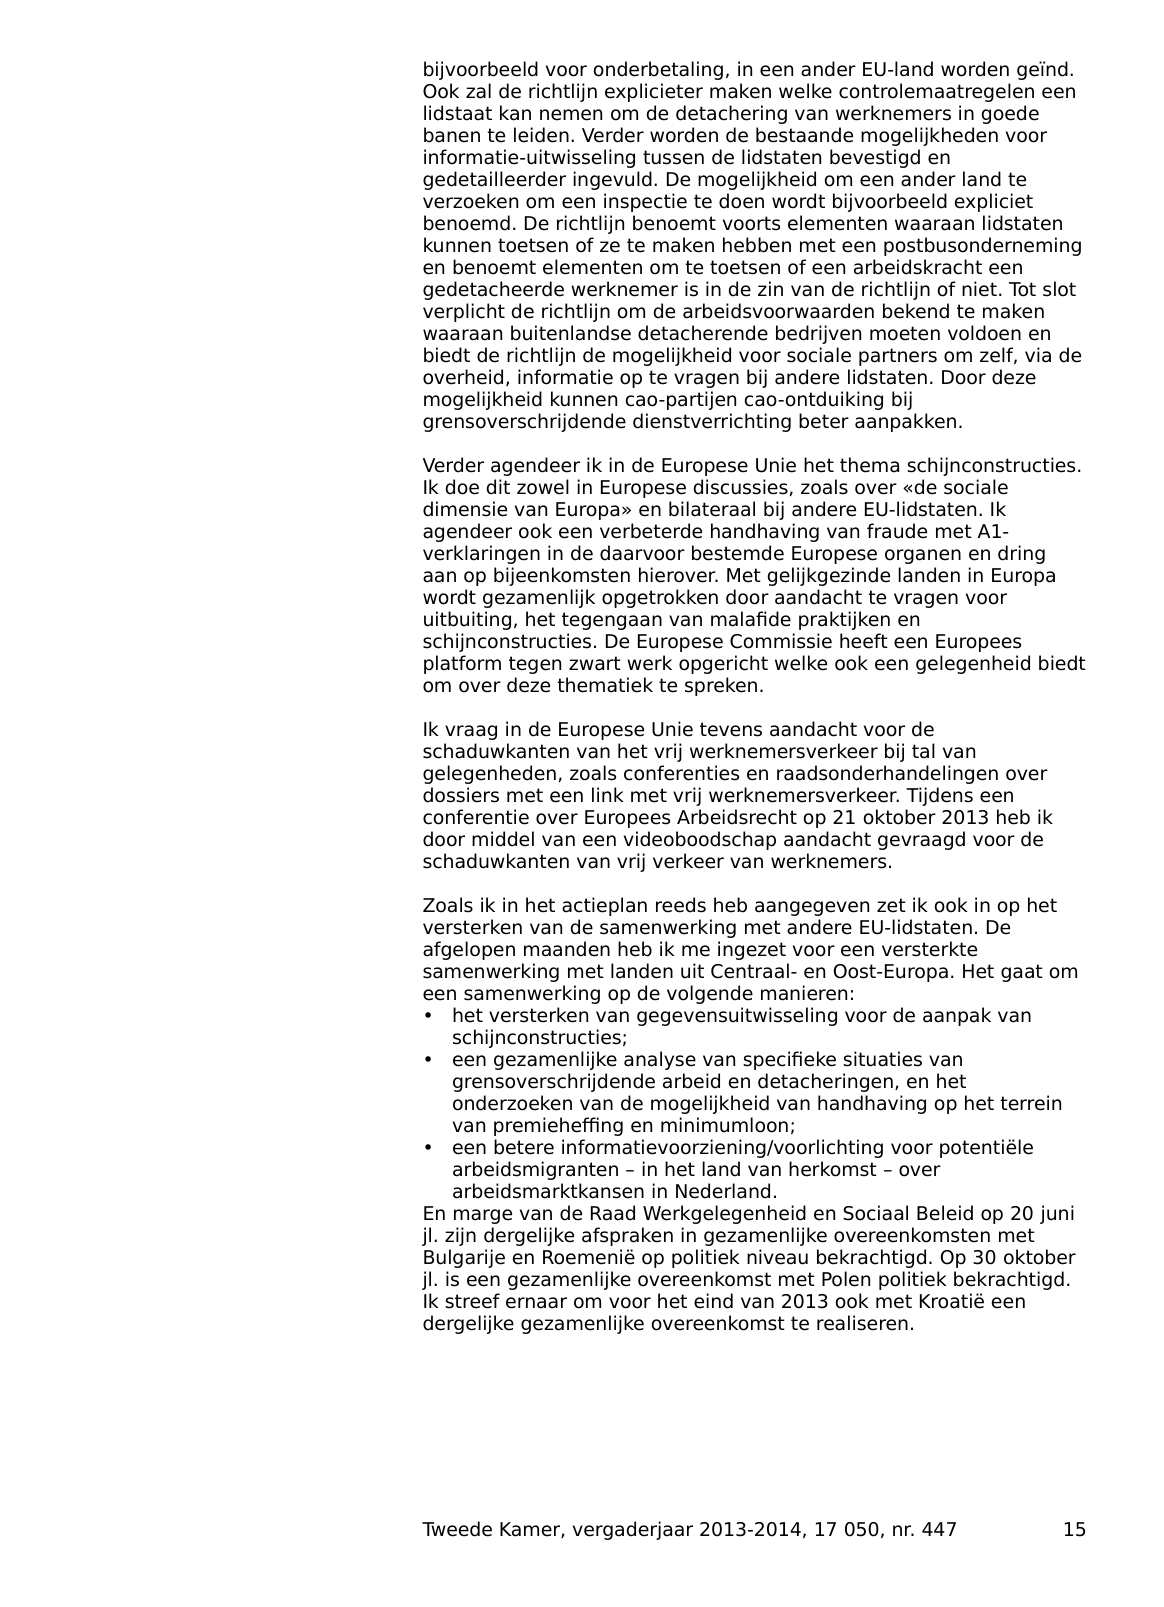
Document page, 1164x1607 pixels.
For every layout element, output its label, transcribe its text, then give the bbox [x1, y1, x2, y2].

text • een gezamenlijke analyse van specifieke situaties van grensoverschrijdende arbeid en detacheringen, en het onderzoeken van de mogelijkheid van handhaving op het terrein van premieheffing en minimumloon; [422, 1049, 1087, 1137]
text • een betere informatievoorziening/voorlichting voor potentiële arbeidsmigranten – in het land van herkomst – over arbeidsmarktkansen in Nederland. [422, 1137, 1087, 1203]
text • het versterken van gegevensuitwisseling voor de aanpak van schijnconstructies; [422, 1005, 1087, 1049]
text Verder agendeer ik in de Europese Unie het thema schijnconstructies. Ik doe dit zowel in Europese discussies, zoals over «de sociale dimensie van Europa» en bilateraal bij andere EU-lidstaten. Ik agendeer ook een verbeterde handhaving van fraude met A1-verklaringen in de daarvoor bestemde Europese organen en dring aan op bijeenkomsten hierover. Met gelijkgezinde landen in Europa wordt gezamenlijk opgetrokken door aandacht te vragen voor uitbuiting, het tegengaan van malafide praktijken en schijnconstructies. De Europese Commissie heeft een Europees platform tegen zwart werk opgericht welke ook een gelegenheid biedt om over deze thematiek te spreken. [422, 455, 1087, 697]
text En marge van de Raad Werkgelegenheid en Sociaal Beleid op 20 juni jl. zijn dergelijke afspraken in gezamenlijke overeenkomsten met Bulgarije en Roemenië op politiek niveau bekrachtigd. Op 30 oktober jl. is een gezamenlijke overeenkomst met Polen politiek bekrachtigd. Ik streef ernaar om voor het eind van 2013 ook met Kroatië een dergelijke gezamenlijke overeenkomst te realiseren. [422, 1203, 1087, 1334]
text Ik vraag in de Europese Unie tevens aandacht voor de schaduwkanten van het vrij werknemersverkeer bij tal van gelegenheden, zoals conferenties en raadsonderhandelingen over dossiers met een link met vrij werknemersverkeer. Tijdens een conferentie over Europees Arbeidsrecht op 21 oktober 2013 heb ik door middel van een videoboodschap aandacht gevraagd voor de schaduwkanten van vrij verkeer van werknemers. [422, 719, 1087, 873]
text bijvoorbeeld voor onderbetaling, in een ander EU-land worden geïnd. Ook zal de richtlijn explicieter maken welke controlemaatregelen een lidstaat kan nemen om de detachering van werknemers in goede banen te leiden. Verder worden de bestaande mogelijkheden voor informatie-uitwisseling tussen de lidstaten bevestigd en gedetailleerder ingevuld. De mogelijkheid om een ander land te verzoeken om een inspectie te doen wordt bijvoorbeeld expliciet benoemd. De richtlijn benoemt voorts elementen waaraan lidstaten kunnen toetsen of ze te maken hebben met een postbusonderneming en benoemt elementen om te toetsen of een arbeidskracht een gedetacheerde werknemer is in de zin van de richtlijn of niet. Tot slot verplicht de richtlijn om de arbeidsvoorwaarden bekend te maken waaraan buitenlandse detacherende bedrijven moeten voldoen en biedt de richtlijn de mogelijkheid voor sociale partners om zelf, via de overheid, informatie op te vragen bij andere lidstaten. Door deze mogelijkheid kunnen cao-partijen cao-ontduiking bij grensoverschrijdende dienstverrichting beter aanpakken. [422, 59, 1087, 433]
text Zoals ik in het actieplan reeds heb aangegeven zet ik ook in op het versterken van de samenwerking met andere EU-lidstaten. De afgelopen maanden heb ik me ingezet voor een versterkte samenwerking met landen uit Centraal- en Oost-Europa. Het gaat om een samenwerking op de volgende manieren: [422, 895, 1087, 1005]
